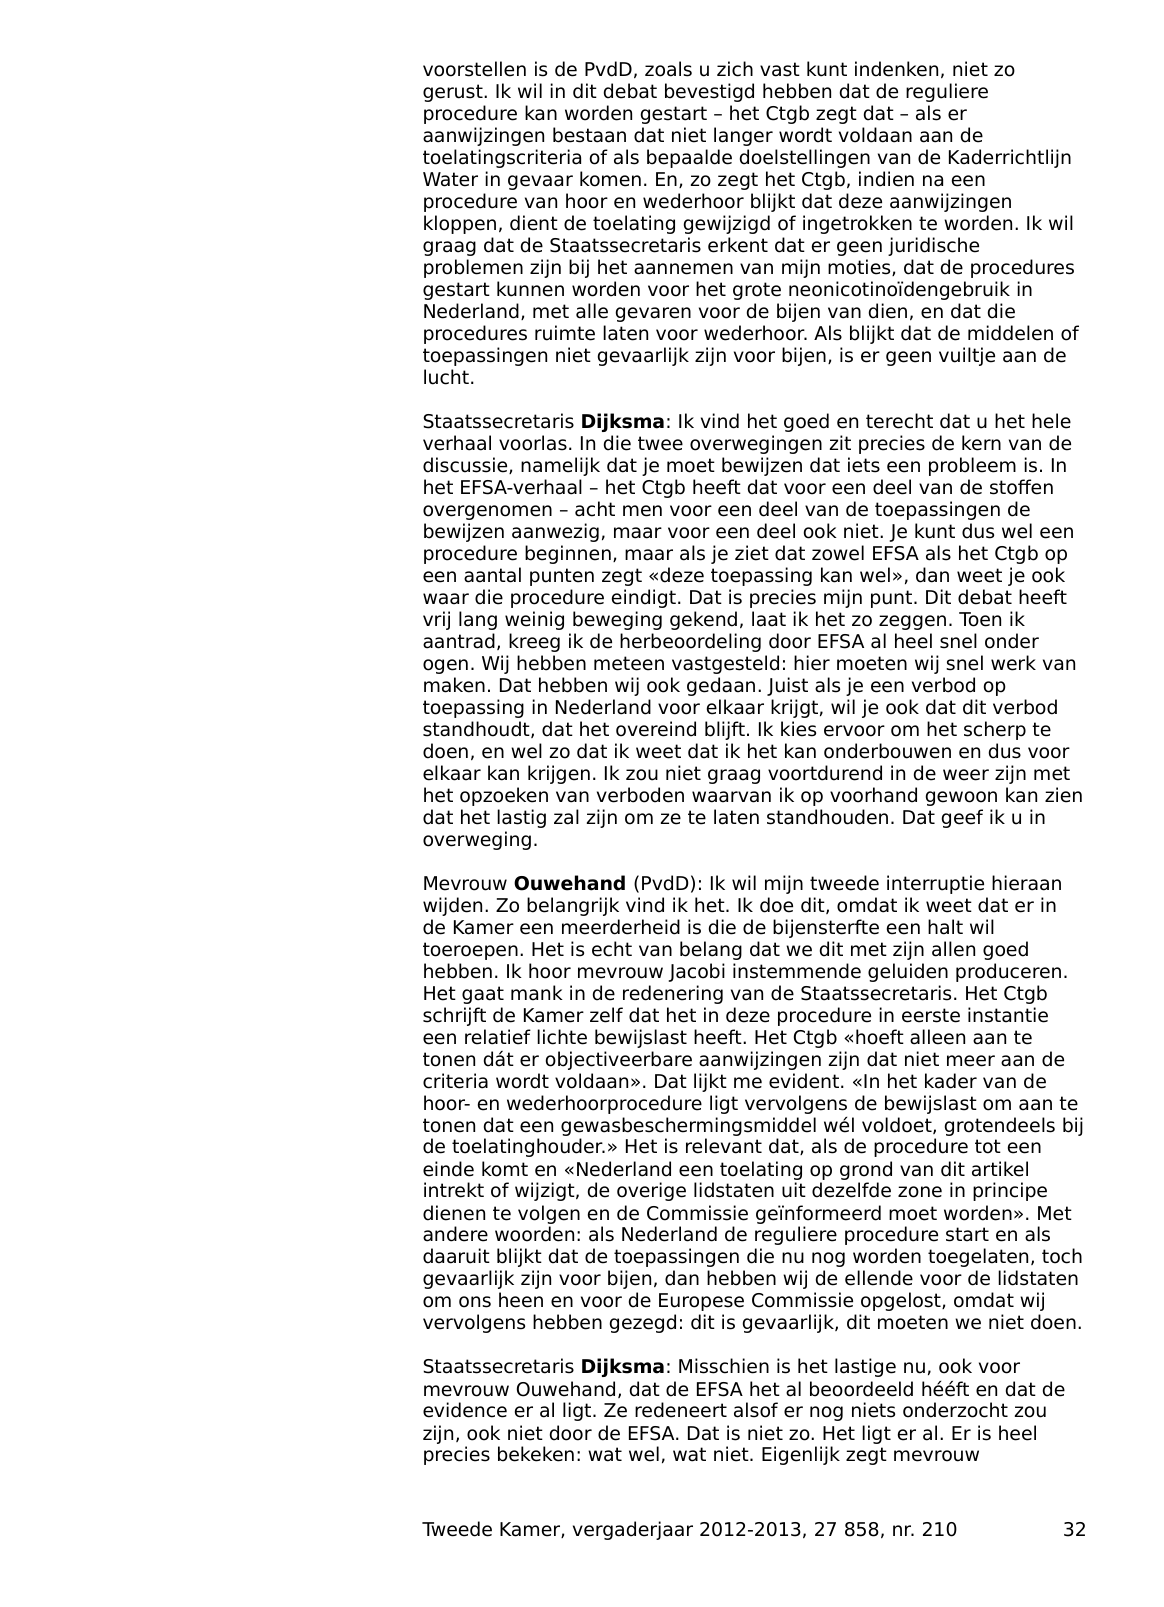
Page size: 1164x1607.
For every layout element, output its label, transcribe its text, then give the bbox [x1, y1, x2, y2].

text Mevrouw Ouwehand (PvdD): Ik wil mijn tweede interruptie hieraan wijden. Zo belangrijk vind ik het. Ik doe dit, omdat ik weet dat er in de Kamer een meerderheid is die de bijensterfte een halt wil toeroepen. Het is echt van belang dat we dit met zijn allen goed hebben. Ik hoor mevrouw Jacobi instemmende geluiden produceren. [422, 873, 1087, 983]
text Staatssecretaris Dijksma: Misschien is het lastige nu, ook voor mevrouw Ouwehand, dat de EFSA het al beoordeeld hééft en dat de evidence er al ligt. Ze redeneert alsof er nog niets onderzocht zou zijn, ook niet door de EFSA. Dat is niet zo. Het ligt er al. Er is heel precies bekeken: wat wel, wat niet. Eigenlijk zegt mevrouw [422, 1356, 1087, 1466]
text voorstellen is de PvdD, zoals u zich vast kunt indenken, niet zo gerust. Ik wil in dit debat bevestigd hebben dat de reguliere procedure kan worden gestart – het Ctgb zegt dat – als er aanwijzingen bestaan dat niet langer wordt voldaan aan de toelatingscriteria of als bepaalde doelstellingen van de Kaderrichtlijn Water in gevaar komen. En, zo zegt het Ctgb, indien na een procedure van hoor en wederhoor blijkt dat deze aanwijzingen kloppen, dient de toelating gewijzigd of ingetrokken te worden. Ik wil graag dat de Staatssecretaris erkent dat er geen juridische problemen zijn bij het aannemen van mijn moties, dat de procedures gestart kunnen worden voor het grote neonicotinoïdengebruik in Nederland, met alle gevaren voor de bijen van dien, en dat die procedures ruimte laten voor wederhoor. Als blijkt dat de middelen of toepassingen niet gevaarlijk zijn voor bijen, is er geen vuiltje aan de lucht. [422, 59, 1087, 389]
text Staatssecretaris Dijksma: Ik vind het goed en terecht dat u het hele verhaal voorlas. In die twee overwegingen zit precies de kern van de discussie, namelijk dat je moet bewijzen dat iets een probleem is. In het EFSA-verhaal – het Ctgb heeft dat voor een deel van de stoffen overgenomen – acht men voor een deel van de toepassingen de bewijzen aanwezig, maar voor een deel ook niet. Je kunt dus wel een procedure beginnen, maar als je ziet dat zowel EFSA als het Ctgb op een aantal punten zegt «deze toepassing kan wel», dan weet je ook waar die procedure eindigt. Dat is precies mijn punt. Dit debat heeft vrij lang weinig beweging gekend, laat ik het zo zeggen. Toen ik aantrad, kreeg ik de herbeoordeling door EFSA al heel snel onder ogen. Wij hebben meteen vastgesteld: hier moeten wij snel werk van maken. Dat hebben wij ook gedaan. Juist als je een verbod op toepassing in Nederland voor elkaar krijgt, wil je ook dat dit verbod standhoudt, dat het overeind blijft. Ik kies ervoor om het scherp te doen, en wel zo dat ik weet dat ik het kan onderbouwen en dus voor elkaar kan krijgen. Ik zou niet graag voortdurend in de weer zijn met het opzoeken van verboden waarvan ik op voorhand gewoon kan zien dat het lastig zal zijn om ze te laten standhouden. Dat geef ik u in overweging. [422, 411, 1087, 851]
text Het gaat mank in de redenering van de Staatssecretaris. Het Ctgb schrijft de Kamer zelf dat het in deze procedure in eerste instantie een relatief lichte bewijslast heeft. Het Ctgb «hoeft alleen aan te tonen dát er objectiveerbare aanwijzingen zijn dat niet meer aan de criteria wordt voldaan». Dat lijkt me evident. «In het kader van de hoor- en wederhoorprocedure ligt vervolgens de bewijslast om aan te tonen dat een gewasbeschermingsmiddel wél voldoet, grotendeels bij de toelatinghouder.» Het is relevant dat, als de procedure tot een einde komt en «Nederland een toelating op grond van dit artikel intrekt of wijzigt, de overige lidstaten uit dezelfde zone in principe dienen te volgen en de Commissie geïnformeerd moet worden». Met andere woorden: als Nederland de reguliere procedure start en als daaruit blijkt dat de toepassingen die nu nog worden toegelaten, toch gevaarlijk zijn voor bijen, dan hebben wij de ellende voor de lidstaten om ons heen en voor de Europese Commissie opgelost, omdat wij vervolgens hebben gezegd: dit is gevaarlijk, dit moeten we niet doen. [422, 983, 1087, 1334]
